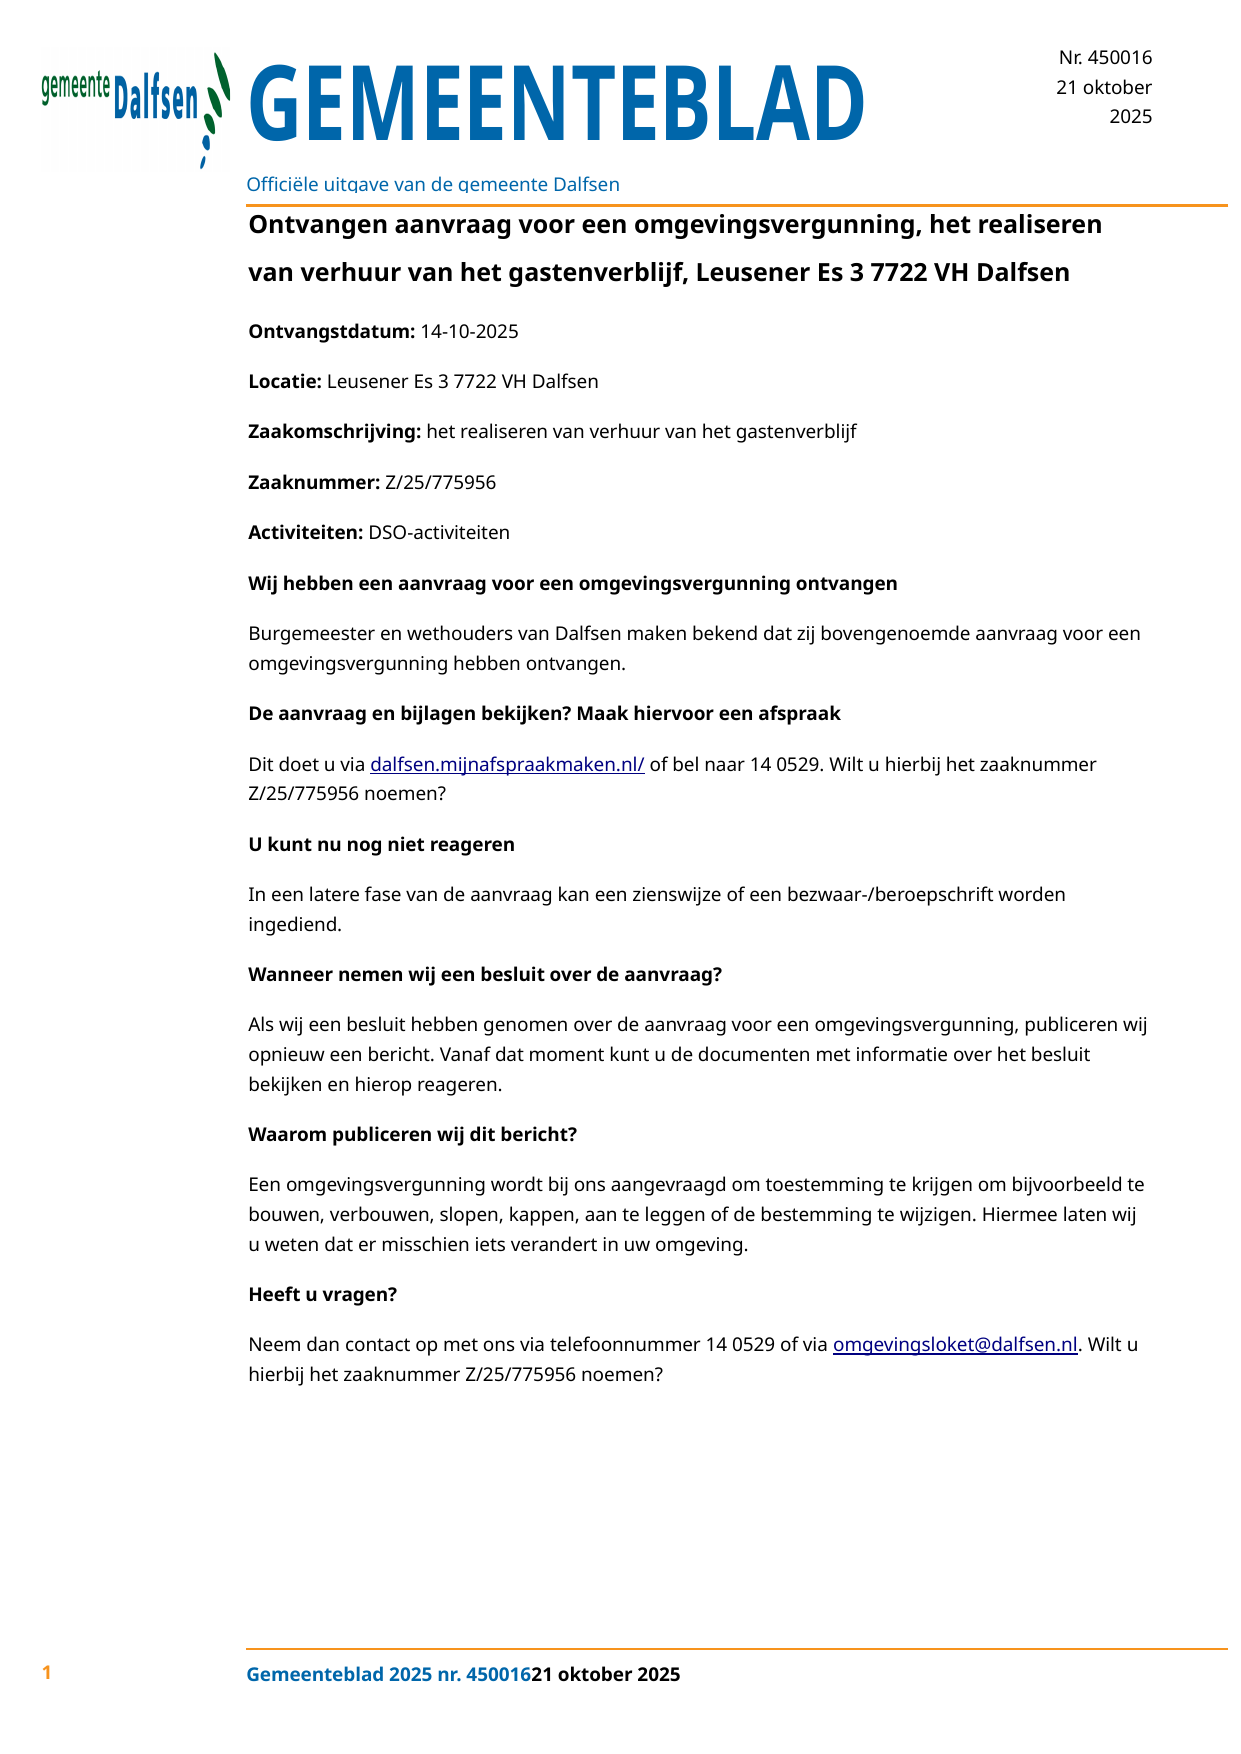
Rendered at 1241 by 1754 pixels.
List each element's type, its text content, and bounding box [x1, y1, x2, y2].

text Ontvangen aanvraag voor een omgevingsvergunning, het realiseren van verhuur van het gastenverblijf, Leusener Es 3 7722 VH Dalfsen [248, 207, 1152, 288]
text Waarom publiceren wij dit bericht? [248, 1121, 1152, 1147]
text Dit doet u via dalfsen.mijnafspraakmaken.nl/ of bel naar 14 0529. Wilt u hierbij het zaaknummer Z/25/775956 noemen? [248, 751, 1152, 806]
text U kunt nu nog niet reageren [248, 831, 1152, 857]
text Wanneer nemen wij een besluit over de aanvraag? [248, 961, 1152, 987]
text Activiteiten: DSO-activiteiten [248, 519, 1152, 545]
text Neem dan contact op met ons via telefoonnummer 14 0529 of via omgevingsloket@dalfsen.nl. Wilt u hierbij het zaaknummer Z/25/775956 noemen? [248, 1332, 1152, 1387]
text Zaakomschrijving: het realiseren van verhuur van het gastenverblijf [248, 419, 1152, 444]
text Een omgevingsvergunning wordt bij ons aangevraagd om toestemming te krijgen om bijvoorbeeld te bouwen, verbouwen, slopen, kappen, aan te leggen of de bestemming te wijzigen. Hiermee laten wij u weten dat er misschien iets verandert in uw omgeving. [248, 1172, 1152, 1257]
text Zaaknummer: Z/25/775956 [248, 469, 1152, 495]
text Als wij een besluit hebben genomen over de aanvraag voor een omgevingsvergunning, publiceren wij opnieuw een bericht. Vanaf dat moment kunt u de documenten met informatie over het besluit bekijken en hierop reageren. [248, 1012, 1152, 1097]
text Burgemeester en wethouders van Dalfsen maken bekend dat zij bovengenoemde aanvraag voor een omgevingsvergunning hebben ontvangen. [248, 620, 1152, 676]
text Locatie: Leusener Es 3 7722 VH Dalfsen [248, 368, 1152, 394]
text Heeft u vragen? [248, 1281, 1152, 1307]
text In een latere fase van de aanvraag kan een zienswijze of een bezwaar-/beroepschrift worden ingediend. [248, 881, 1152, 937]
text De aanvraag en bijlagen bekijken? Maak hiervoor een afspraak [248, 700, 1152, 726]
picture [41, 47, 231, 172]
text Ontvangstdatum: 14-10-2025 [248, 318, 1152, 344]
text Wij hebben een aanvraag voor een omgevingsvergunning ontvangen [248, 570, 1152, 596]
